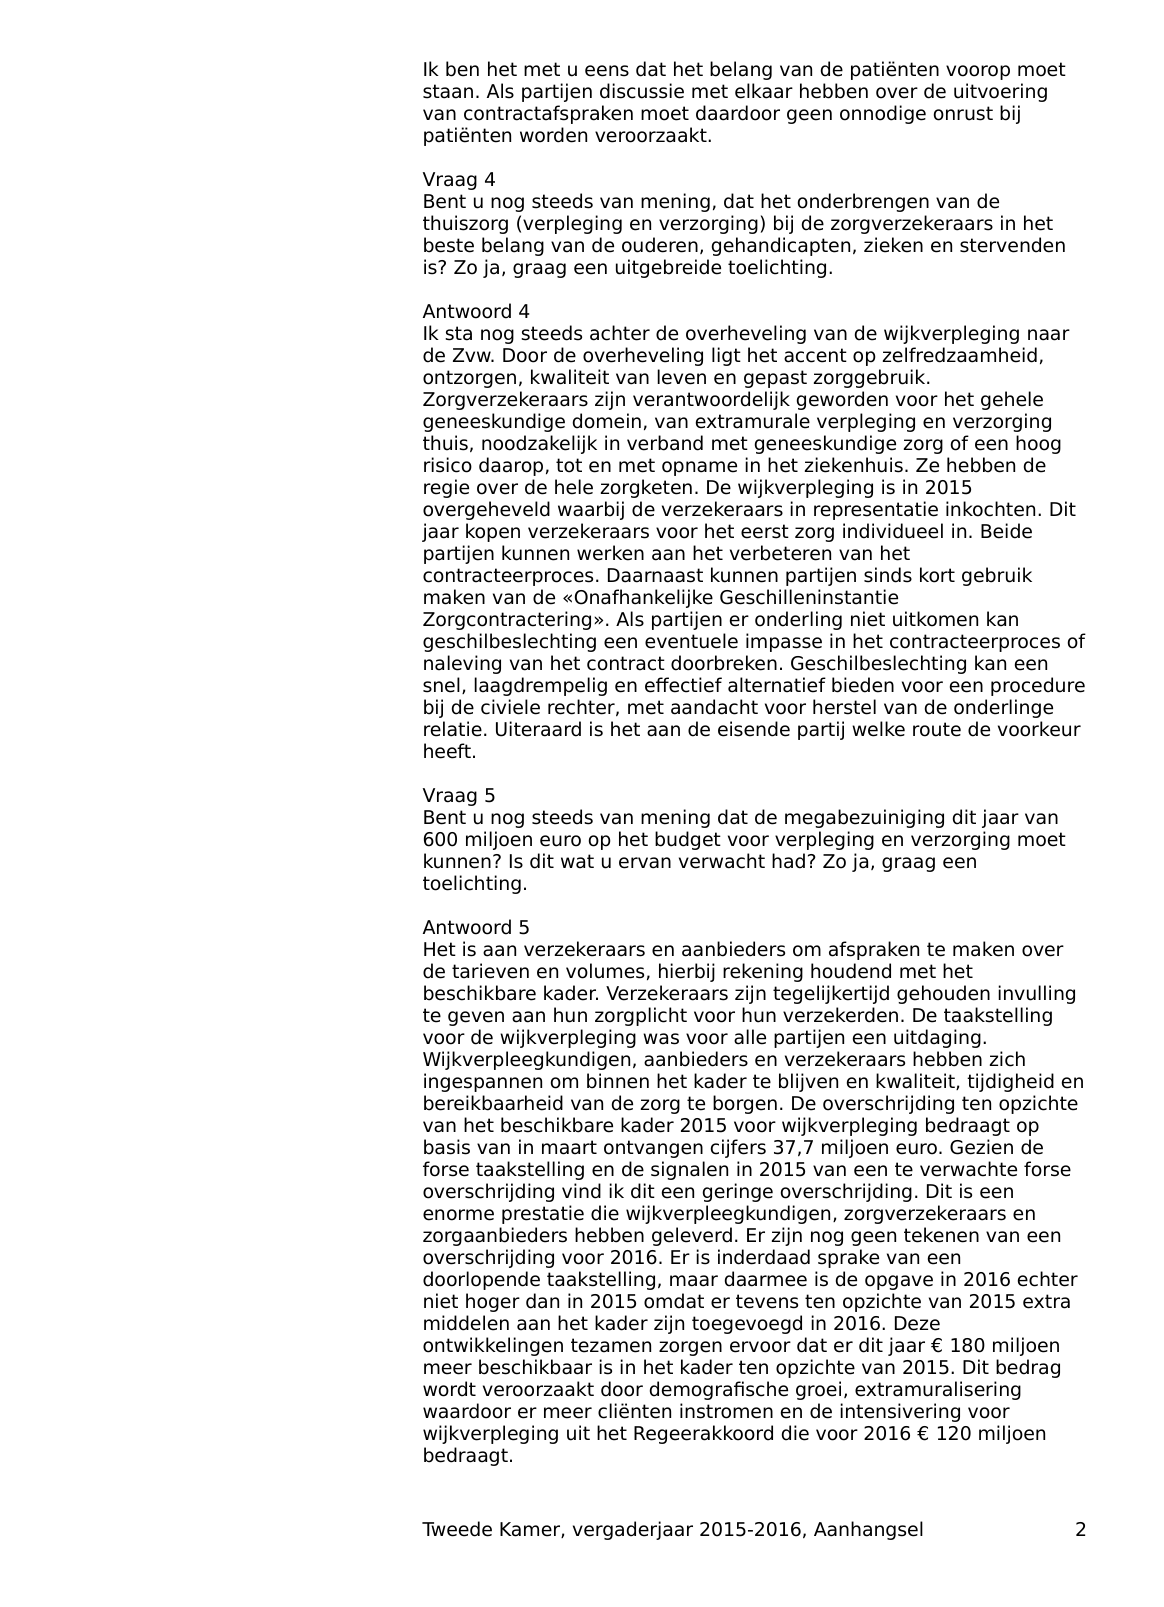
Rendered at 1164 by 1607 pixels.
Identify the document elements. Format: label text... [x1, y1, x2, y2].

text Antwoord 4 [422, 301, 1087, 323]
text Vraag 4 [422, 169, 1087, 191]
text Ik sta nog steeds achter de overheveling van de wijkverpleging naar de Zvw. Door de overheveling ligt het accent op zelfredzaamheid, ontzorgen, kwaliteit van leven en gepast zorggebruik. Zorgverzekeraars zijn verantwoordelijk geworden voor het gehele geneeskundige domein, van extramurale verpleging en verzorging thuis, noodzakelijk in verband met geneeskundige zorg of een hoog risico daarop, tot en met opname in het ziekenhuis. Ze hebben de regie over de hele zorgketen. De wijkverpleging is in 2015 overgeheveld waarbij de verzekeraars in representatie inkochten. Dit jaar kopen verzekeraars voor het eerst zorg individueel in. Beide partijen kunnen werken aan het verbeteren van het contracteerproces. Daarnaast kunnen partijen sinds kort gebruik maken van de «Onafhankelijke Geschilleninstantie Zorgcontractering». Als partijen er onderling niet uitkomen kan geschilbeslechting een eventuele impasse in het contracteerproces of naleving van het contract doorbreken. Geschilbeslechting kan een snel, laagdrempelig en effectief alternatief bieden voor een procedure bij de civiele rechter, met aandacht voor herstel van de onderlinge relatie. Uiteraard is het aan de eisende partij welke route de voorkeur heeft. [422, 323, 1087, 763]
text Bent u nog steeds van mening, dat het onderbrengen van de thuiszorg (verpleging en verzorging) bij de zorgverzekeraars in het beste belang van de ouderen, gehandicapten, zieken en stervenden is? Zo ja, graag een uitgebreide toelichting. [422, 191, 1087, 279]
text Vraag 5 [422, 785, 1087, 807]
text Ik ben het met u eens dat het belang van de patiënten voorop moet staan. Als partijen discussie met elkaar hebben over de uitvoering van contractafspraken moet daardoor geen onnodige onrust bij patiënten worden veroorzaakt. [422, 59, 1087, 147]
text Bent u nog steeds van mening dat de megabezuiniging dit jaar van 600 miljoen euro op het budget voor verpleging en verzorging moet kunnen? Is dit wat u ervan verwacht had? Zo ja, graag een toelichting. [422, 807, 1087, 895]
text Het is aan verzekeraars en aanbieders om afspraken te maken over de tarieven en volumes, hierbij rekening houdend met het beschikbare kader. Verzekeraars zijn tegelijkertijd gehouden invulling te geven aan hun zorgplicht voor hun verzekerden. De taakstelling voor de wijkverpleging was voor alle partijen een uitdaging. Wijkverpleegkundigen, aanbieders en verzekeraars hebben zich ingespannen om binnen het kader te blijven en kwaliteit, tijdigheid en bereikbaarheid van de zorg te borgen. De overschrijding ten opzichte van het beschikbare kader 2015 voor wijkverpleging bedraagt op basis van in maart ontvangen cijfers 37,7 miljoen euro. Gezien de forse taakstelling en de signalen in 2015 van een te verwachte forse overschrijding vind ik dit een geringe overschrijding. Dit is een enorme prestatie die wijkverpleegkundigen, zorgverzekeraars en zorgaanbieders hebben geleverd. Er zijn nog geen tekenen van een overschrijding voor 2016. Er is inderdaad sprake van een doorlopende taakstelling, maar daarmee is de opgave in 2016 echter niet hoger dan in 2015 omdat er tevens ten opzichte van 2015 extra middelen aan het kader zijn toegevoegd in 2016. Deze ontwikkelingen tezamen zorgen ervoor dat er dit jaar € 180 miljoen meer beschikbaar is in het kader ten opzichte van 2015. Dit bedrag wordt veroorzaakt door demografische groei, extramuralisering waardoor er meer cliënten instromen en de intensivering voor wijkverpleging uit het Regeerakkoord die voor 2016 € 120 miljoen bedraagt. [422, 939, 1087, 1467]
text Antwoord 5 [422, 917, 1087, 939]
